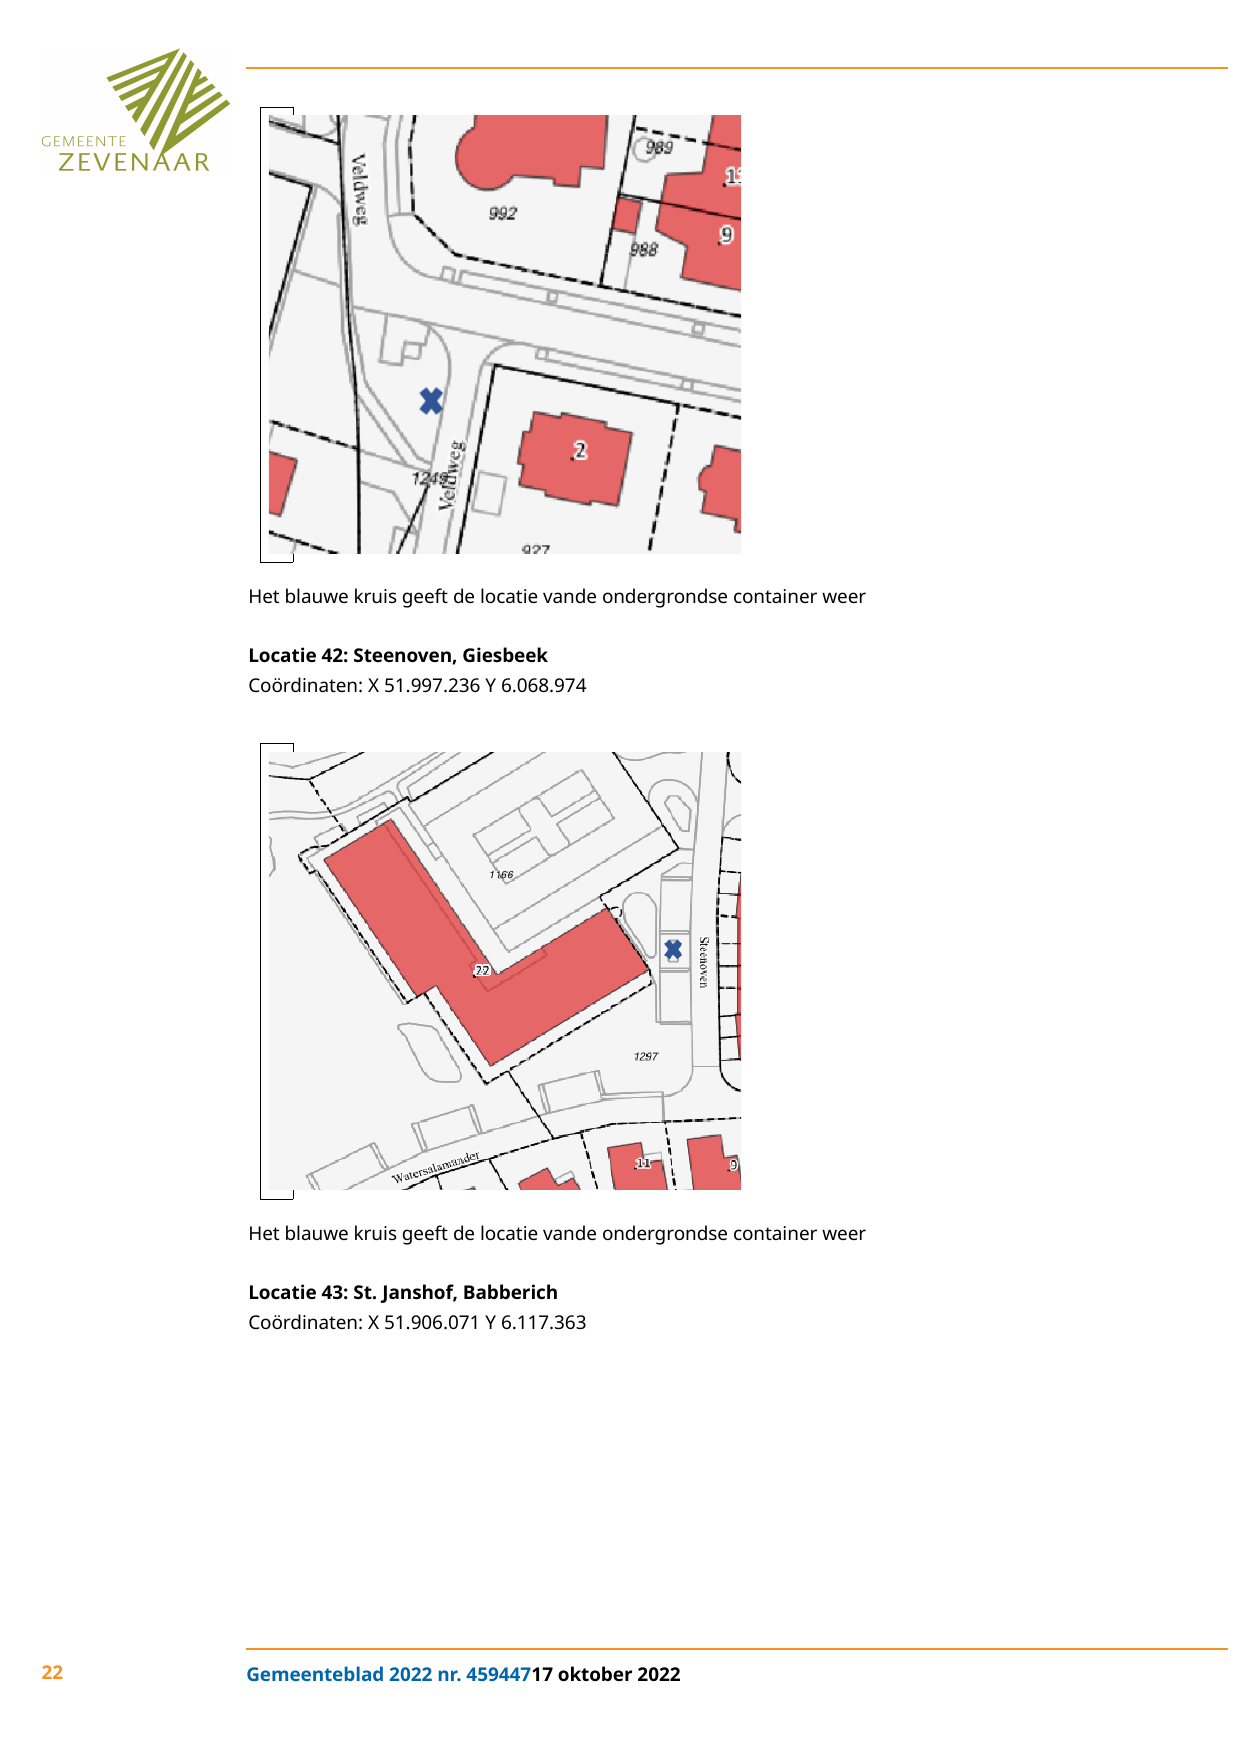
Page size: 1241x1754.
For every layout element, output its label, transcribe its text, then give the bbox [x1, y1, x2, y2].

text Locatie 42: Steenoven, Giesbeek [248, 643, 1152, 668]
picture [41, 47, 231, 172]
text Coördinaten: X 51.906.071 Y 6.117.363 [248, 1309, 1152, 1335]
picture [268, 115, 742, 554]
text Coördinaten: X 51.997.236 Y 6.068.974 [248, 672, 1152, 698]
text Het blauwe kruis geeft de locatie vande ondergrondse container weer [248, 1220, 1152, 1246]
text Het blauwe kruis geeft de locatie vande ondergrondse container weer [248, 583, 1152, 609]
picture [268, 752, 742, 1190]
text Locatie 43: St. Janshof, Babberich [248, 1279, 1152, 1305]
